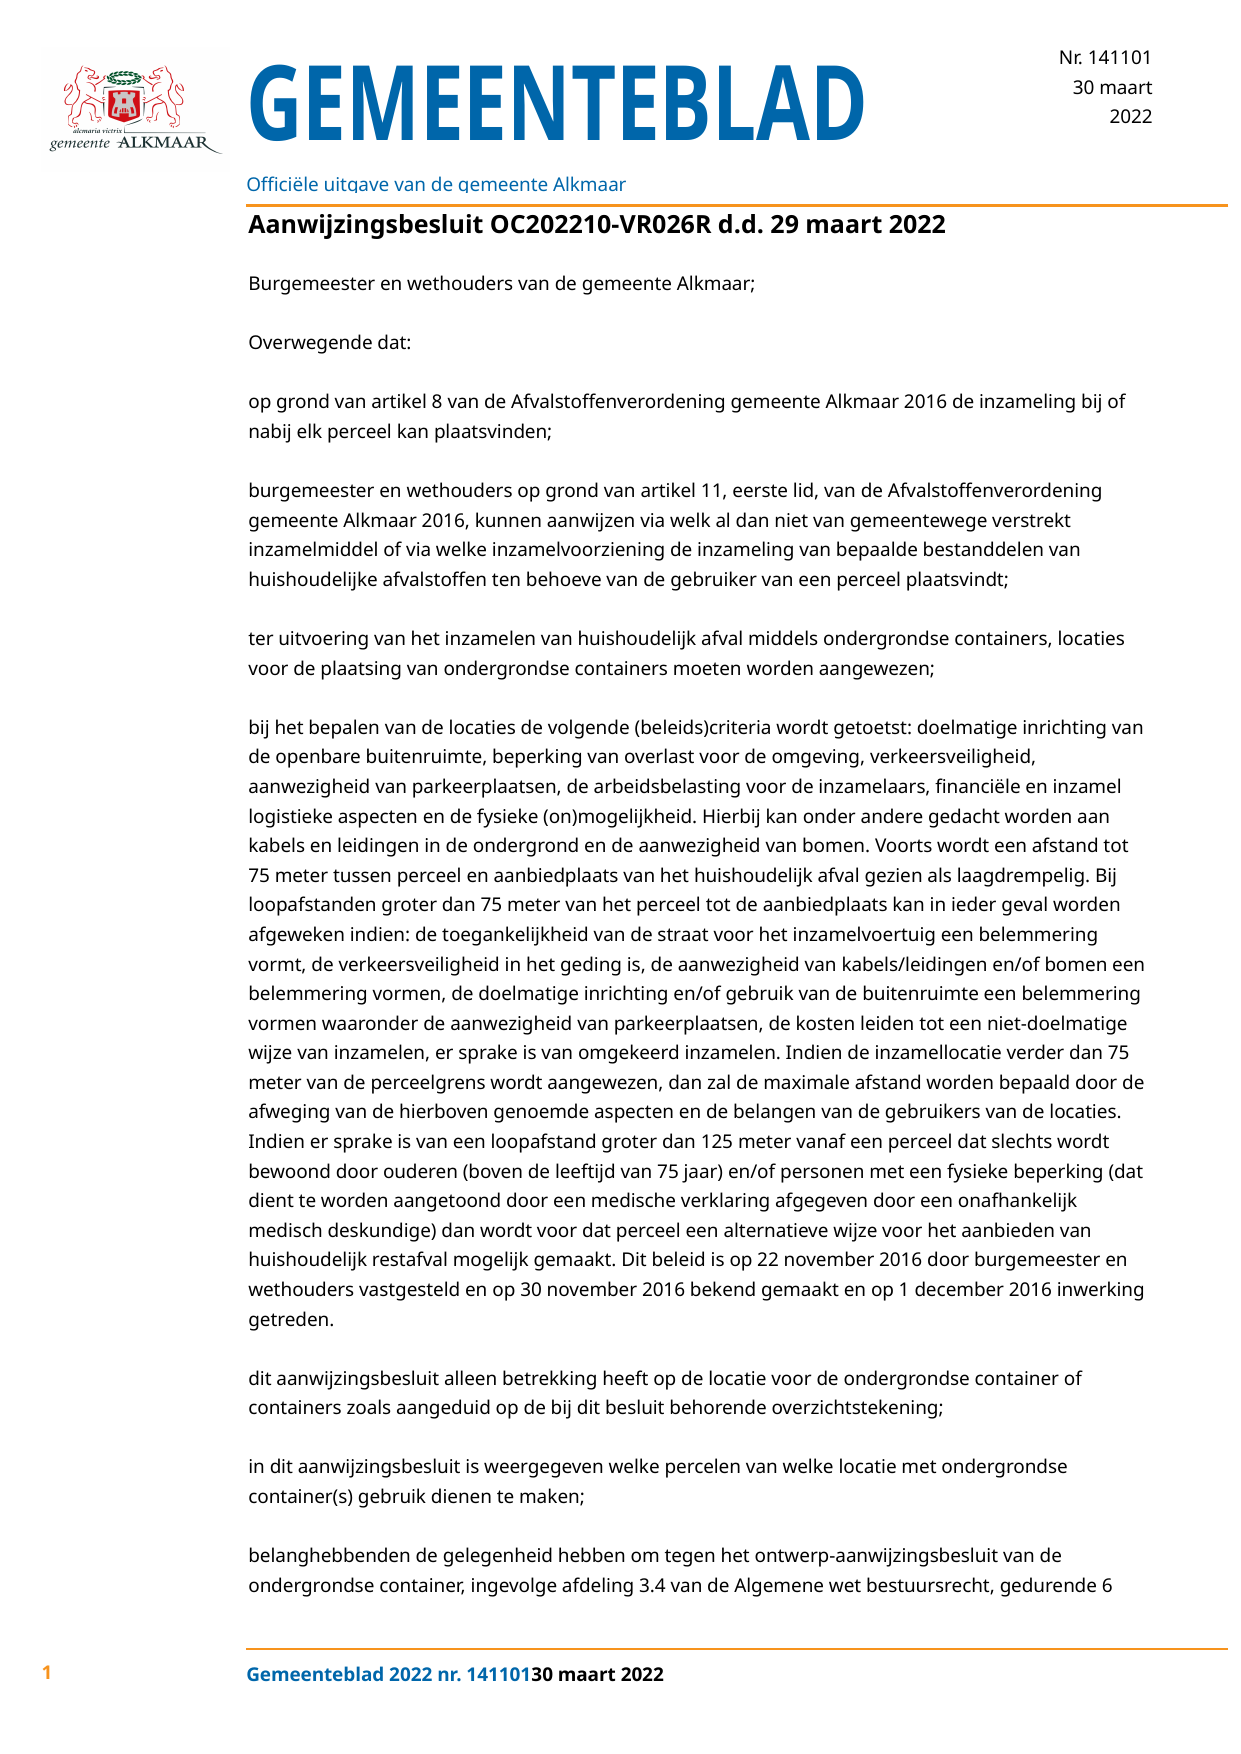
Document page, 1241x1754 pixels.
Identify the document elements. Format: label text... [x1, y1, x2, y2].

text bij het bepalen van de locaties de volgende (beleids)criteria wordt getoetst: doelmatige inrichting van de openbare buitenruimte, beperking van overlast voor de omgeving, verkeersveiligheid, aanwezigheid van parkeerplaatsen, de arbeidsbelasting voor de inzamelaars, financiële en inzamel logistieke aspecten en de fysieke (on)mogelijkheid. Hierbij kan onder andere gedacht worden aan kabels en leidingen in de ondergrond en de aanwezigheid van bomen. Voorts wordt een afstand tot 75 meter tussen perceel en aanbiedplaats van het huishoudelijk afval gezien als laagdrempelig. Bij loopafstanden groter dan 75 meter van het perceel tot de aanbiedplaats kan in ieder geval worden afgeweken indien: de toegankelijkheid van de straat voor het inzamelvoertuig een belemmering vormt, de verkeersveiligheid in het geding is, de aanwezigheid van kabels/leidingen en/of bomen een belemmering vormen, de doelmatige inrichting en/of gebruik van de buitenruimte een belemmering vormen waaronder de aanwezigheid van parkeerplaatsen, de kosten leiden tot een niet-doelmatige wijze van inzamelen, er sprake is van omgekeerd inzamelen. Indien de inzamellocatie verder dan 75 meter van de perceelgrens wordt aangewezen, dan zal de maximale afstand worden bepaald door de afweging van de hierboven genoemde aspecten en de belangen van de gebruikers van de locaties. Indien er sprake is van een loopafstand groter dan 125 meter vanaf een perceel dat slechts wordt bewoond door ouderen (boven de leeftijd van 75 jaar) en/of personen met een fysieke beperking (dat dient te worden aangetoond door een medische verklaring afgegeven door een onafhankelijk medisch deskundige) dan wordt voor dat perceel een alternatieve wijze voor het aanbieden van huishoudelijk restafval mogelijk gemaakt. Dit beleid is op 22 november 2016 door burgemeester en wethouders vastgesteld en op 30 november 2016 bekend gemaakt en op 1 december 2016 inwerking getreden. [248, 714, 1152, 1331]
text belanghebbenden de gelegenheid hebben om tegen het ontwerp-aanwijzingsbesluit van de ondergrondse container, ingevolge afdeling 3.4 van de Algemene wet bestuursrecht, gedurende 6 [248, 1542, 1152, 1598]
text burgemeester en wethouders op grond van artikel 11, eerste lid, van de Afvalstoffenverordening gemeente Alkmaar 2016, kunnen aanwijzen via welk al dan niet van gemeentewege verstrekt inzamelmiddel of via welke inzamelvoorziening de inzameling van bepaalde bestanddelen van huishoudelijke afvalstoffen ten behoeve van de gebruiker van een perceel plaatsvindt; [248, 477, 1152, 592]
text Overwegende dat: [248, 329, 1152, 355]
text Burgemeester en wethouders van de gemeente Alkmaar; [248, 270, 1152, 296]
text ter uitvoering van het inzamelen van huishoudelijk afval middels ondergrondse containers, locaties voor de plaatsing van ondergrondse containers moeten worden aangewezen; [248, 625, 1152, 681]
text op grond van artikel 8 van de Afvalstoffenverordening gemeente Alkmaar 2016 de inzameling bij of nabij elk perceel kan plaatsvinden; [248, 389, 1152, 444]
picture [41, 47, 231, 172]
text Aanwijzingsbesluit OC202210-VR026R d.d. 29 maart 2022 [248, 207, 1152, 241]
text dit aanwijzingsbesluit alleen betrekking heeft op de locatie voor de ondergrondse container of containers zoals aangeduid op de bij dit besluit behorende overzichtstekening; [248, 1365, 1152, 1420]
text in dit aanwijzingsbesluit is weergegeven welke percelen van welke locatie met ondergrondse container(s) gebruik dienen te maken; [248, 1454, 1152, 1509]
